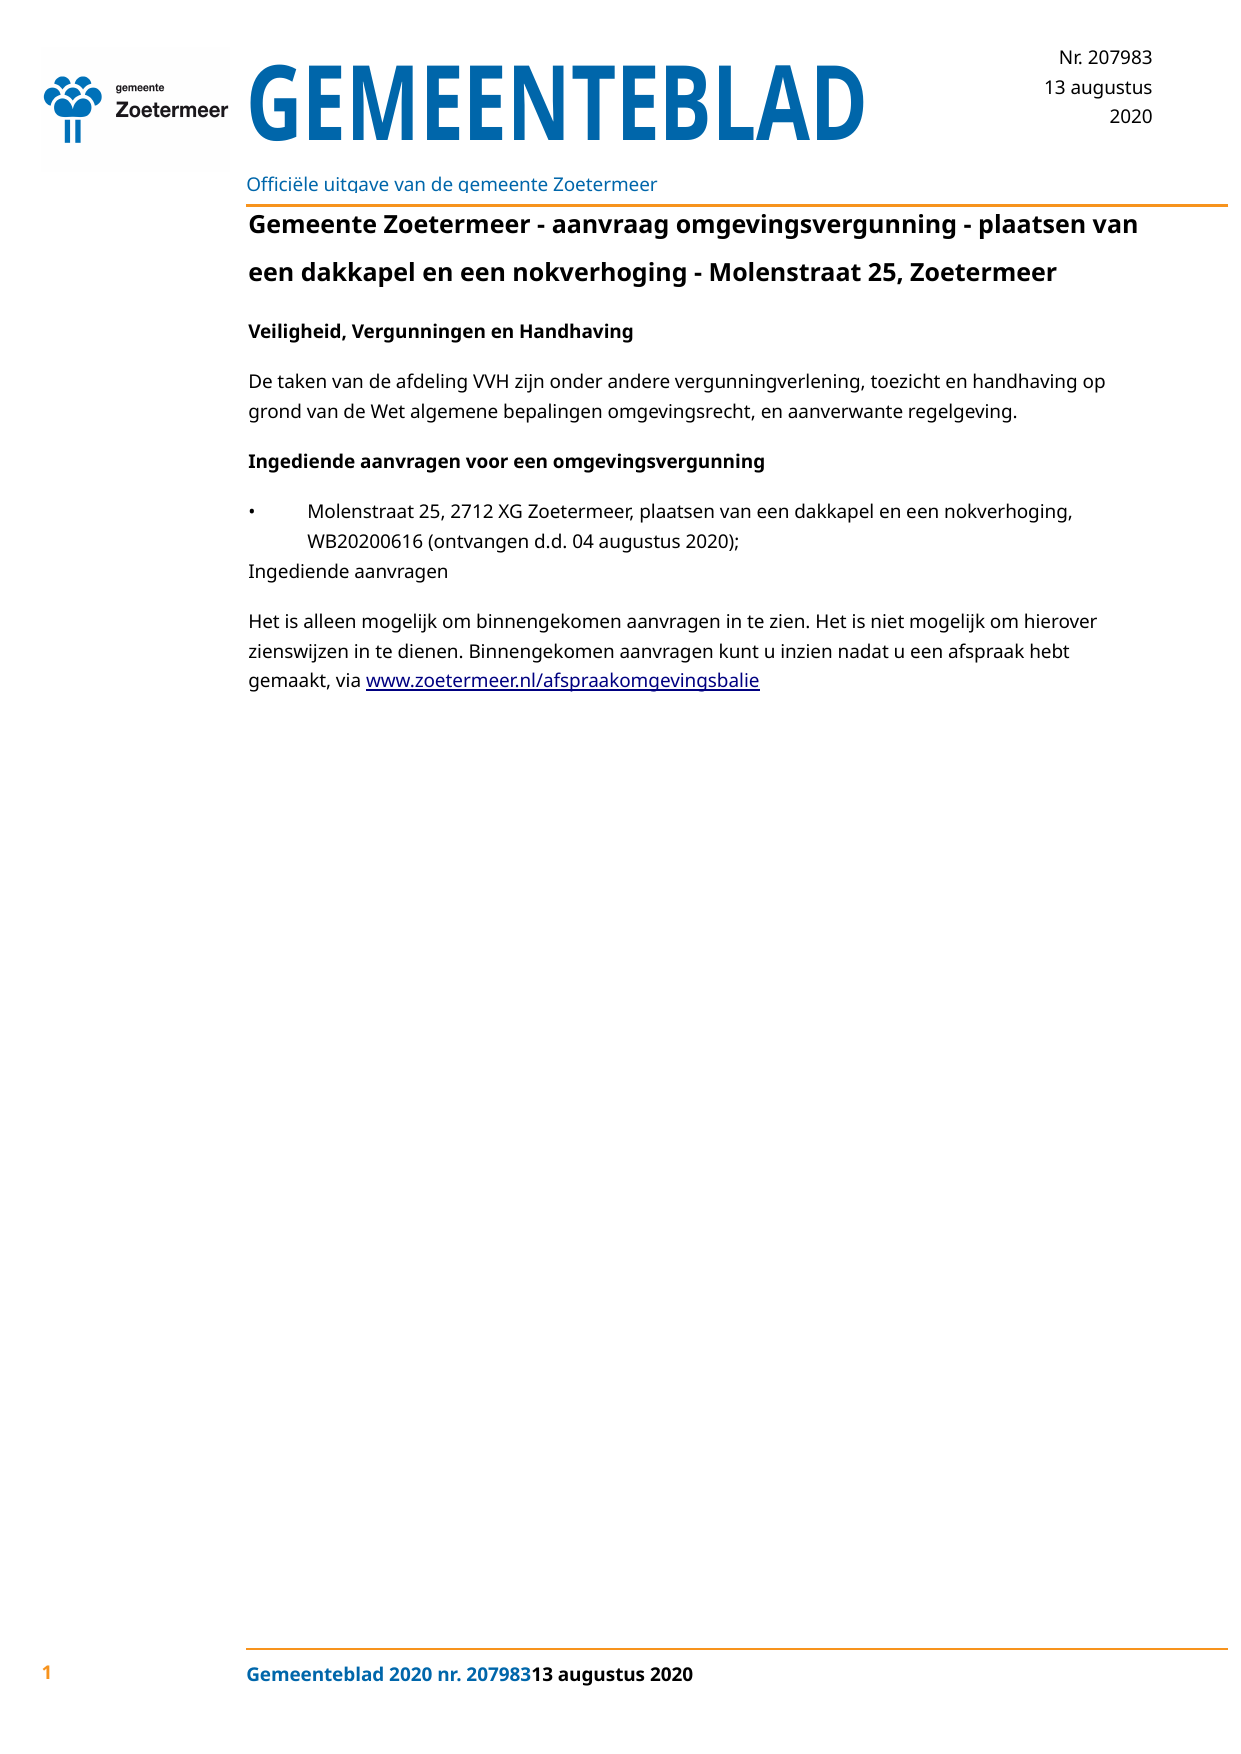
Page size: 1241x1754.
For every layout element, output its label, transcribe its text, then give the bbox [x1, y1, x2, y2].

text Ingediende aanvragen [248, 558, 1152, 584]
text De taken van de afdeling VVH zijn onder andere vergunningverlening, toezicht en handhaving op grond van de Wet algemene bepalingen omgevingsrecht, en aanverwante regelgeving. [248, 368, 1152, 424]
picture [41, 47, 231, 172]
text Gemeente Zoetermeer - aanvraag omgevingsvergunning - plaatsen van een dakkapel en een nokverhoging - Molenstraat 25, Zoetermeer [248, 207, 1152, 288]
text Veiligheid, Vergunningen en Handhaving [248, 318, 1152, 344]
text Ingediende aanvragen voor een omgevingsvergunning [248, 448, 1152, 474]
list Molenstraat 25, 2712 XG Zoetermeer, plaatsen van een dakkapel en een nokverhoging, WB20200616 (ontvangen d.d. 04 augustus 2020); [248, 499, 1152, 554]
text Het is alleen mogelijk om binnengekomen aanvragen in te zien. Het is niet mogelijk om hierover zienswijzen in te dienen. Binnengekomen aanvragen kunt u inzien nadat u een afspraak hebt gemaakt, via www.zoetermeer.nl/afspraakomgevingsbalie [248, 608, 1152, 693]
